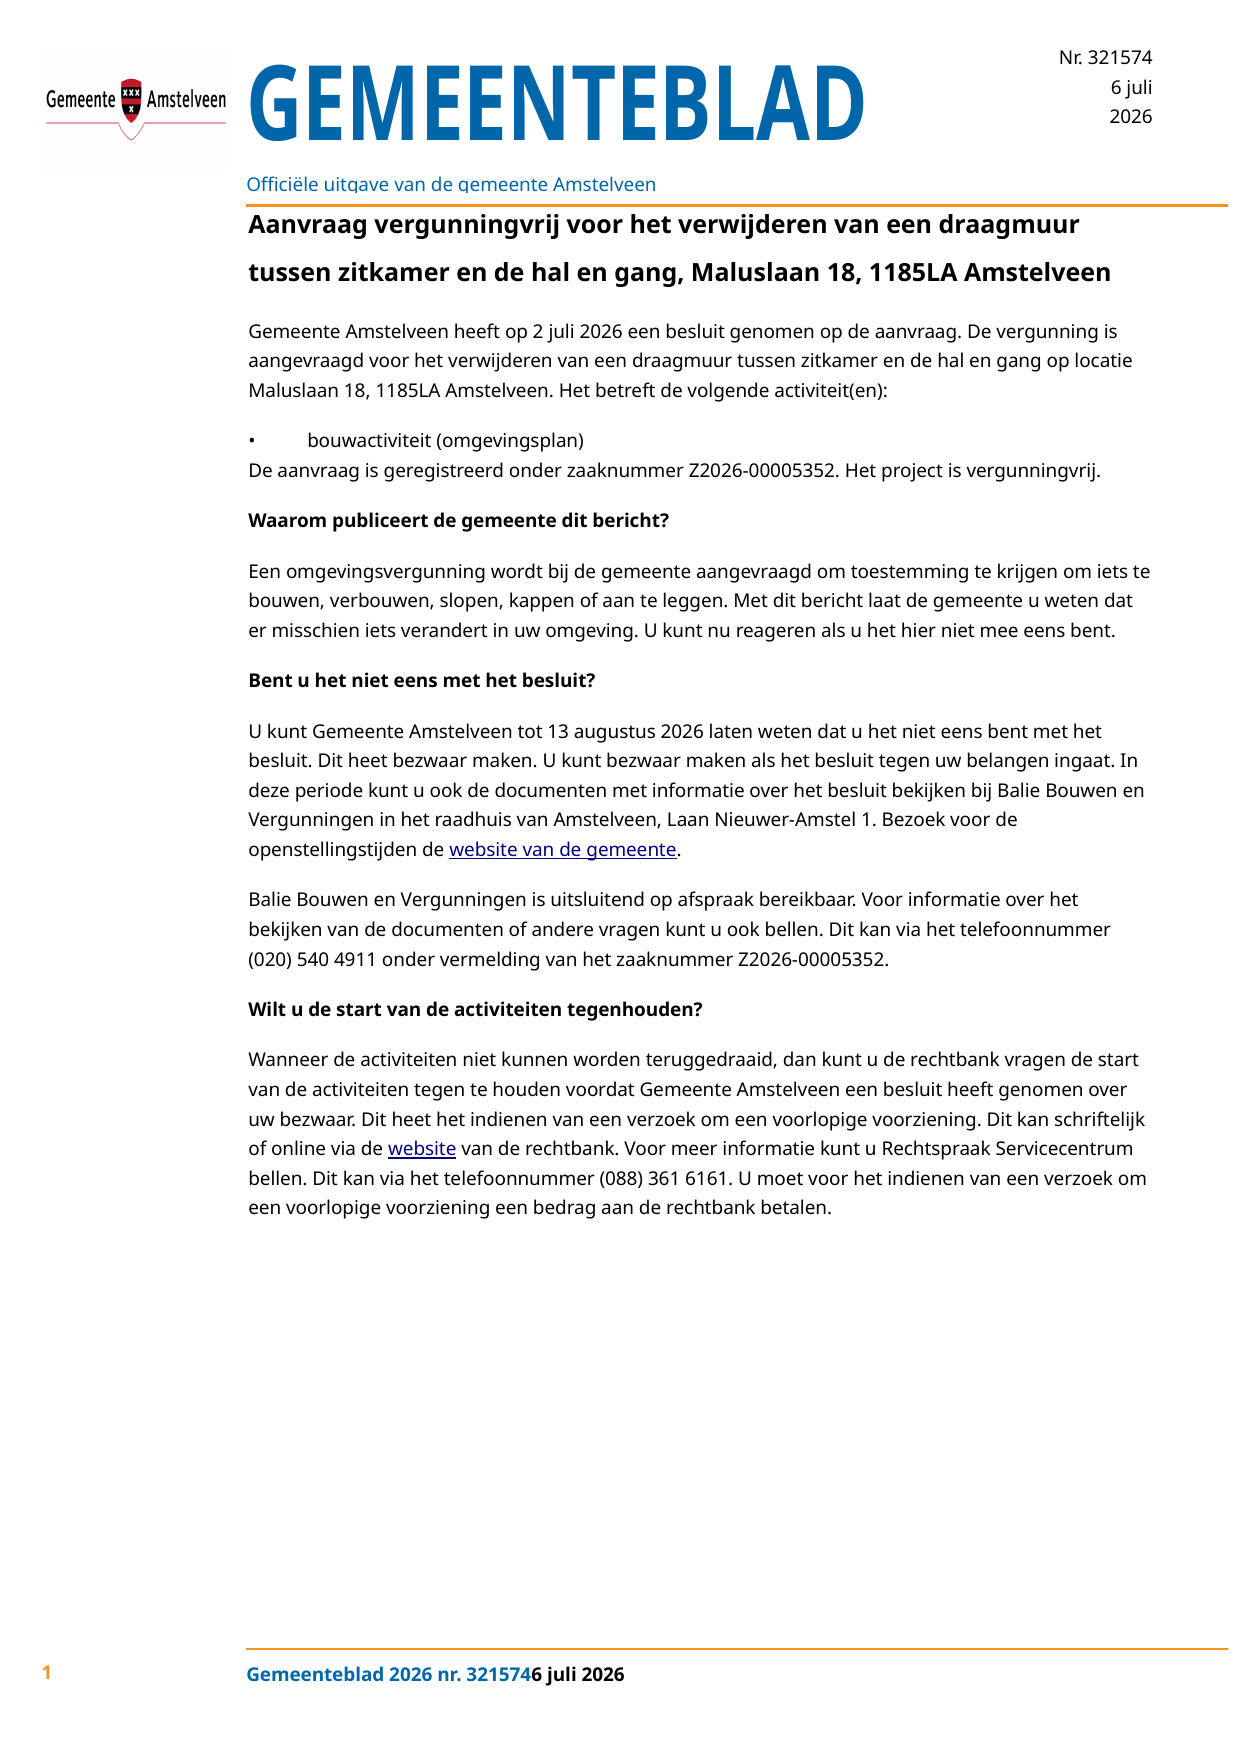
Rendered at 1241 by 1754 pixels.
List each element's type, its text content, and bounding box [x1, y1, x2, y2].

list bouwactiviteit (omgevingsplan) [248, 427, 1152, 453]
text Waarom publiceert de gemeente dit bericht? [248, 507, 1152, 533]
text U kunt Gemeente Amstelveen tot 13 augustus 2026 laten weten dat u het niet eens bent met het besluit. Dit heet bezwaar maken. U kunt bezwaar maken als het besluit tegen uw belangen ingaat. In deze periode kunt u ook de documenten met informatie over het besluit bekijken bij Balie Bouwen en Vergunningen in het raadhuis van Amstelveen, Laan Nieuwer-Amstel 1. Bezoek voor de openstellingstijden de website van de gemeente. [248, 718, 1152, 862]
text Balie Bouwen en Vergunningen is uitsluitend op afspraak bereikbaar. Voor informatie over het bekijken van de documenten of andere vragen kunt u ook bellen. Dit kan via het telefoonnummer (020) 540 4911 onder vermelding van het zaaknummer Z2026-00005352. [248, 887, 1152, 972]
picture [41, 47, 231, 172]
text Wilt u de start van de activiteiten tegenhouden? [248, 996, 1152, 1022]
text Wanneer de activiteiten niet kunnen worden teruggedraaid, dan kunt u de rechtbank vragen de start van de activiteiten tegen te houden voordat Gemeente Amstelveen een besluit heeft genomen over uw bezwaar. Dit heet het indienen van een verzoek om een voorlopige voorziening. Dit kan schriftelijk of online via de website van de rechtbank. Voor meer informatie kunt u Rechtspraak Servicecentrum bellen. Dit kan via het telefoonnummer (088) 361 6161. U moet voor het indienen van een verzoek om een voorlopige voorziening een bedrag aan de rechtbank betalen. [248, 1047, 1152, 1220]
text Gemeente Amstelveen heeft op 2 juli 2026 een besluit genomen op de aanvraag. De vergunning is aangevraagd voor het verwijderen van een draagmuur tussen zitkamer en de hal en gang op locatie Maluslaan 18, 1185LA Amstelveen. Het betreft de volgende activiteit(en): [248, 318, 1152, 403]
text De aanvraag is geregistreerd onder zaaknummer Z2026-00005352. Het project is vergunningvrij. [248, 457, 1152, 483]
text Aanvraag vergunningvrij voor het verwijderen van een draagmuur tussen zitkamer en de hal en gang, Maluslaan 18, 1185LA Amstelveen [248, 207, 1152, 288]
text Bent u het niet eens met het besluit? [248, 667, 1152, 693]
text Een omgevingsvergunning wordt bij de gemeente aangevraagd om toestemming te krijgen om iets te bouwen, verbouwen, slopen, kappen of aan te leggen. Met dit bericht laat de gemeente u weten dat er misschien iets verandert in uw omgeving. U kunt nu reageren als u het hier niet mee eens bent. [248, 558, 1152, 643]
